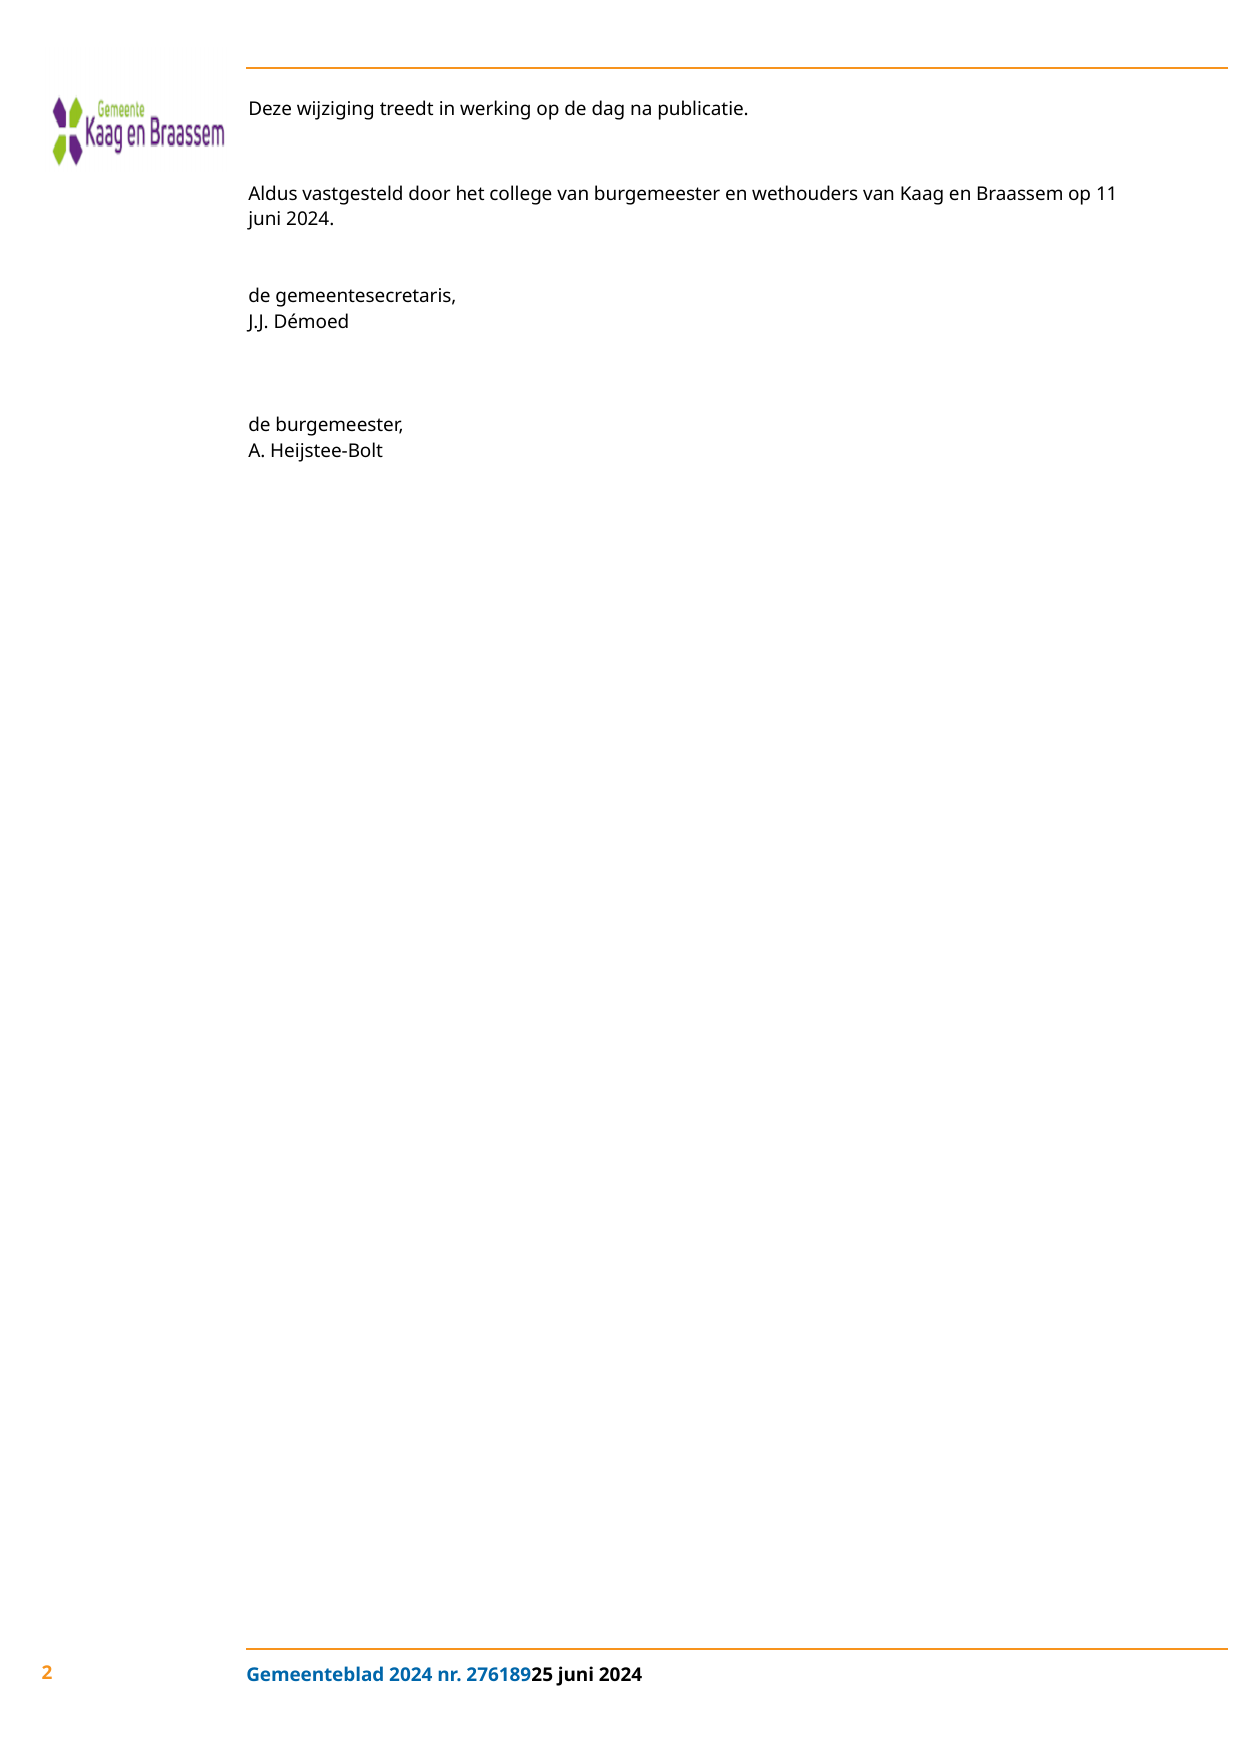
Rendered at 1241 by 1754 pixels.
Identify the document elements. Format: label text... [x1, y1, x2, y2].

text Aldus vastgesteld door het college van burgemeester en wethouders van Kaag en Braassem op 11 juni 2024. [248, 180, 1152, 231]
text Deze wijziging treedt in werking op de dag na publicatie. [248, 95, 1152, 121]
picture [41, 47, 231, 172]
text de gemeentesecretaris, [248, 283, 1152, 308]
text de burgemeester, [248, 411, 1152, 437]
text J.J. Démoed [248, 308, 1152, 334]
text A. Heijstee-Bolt [248, 437, 1152, 463]
